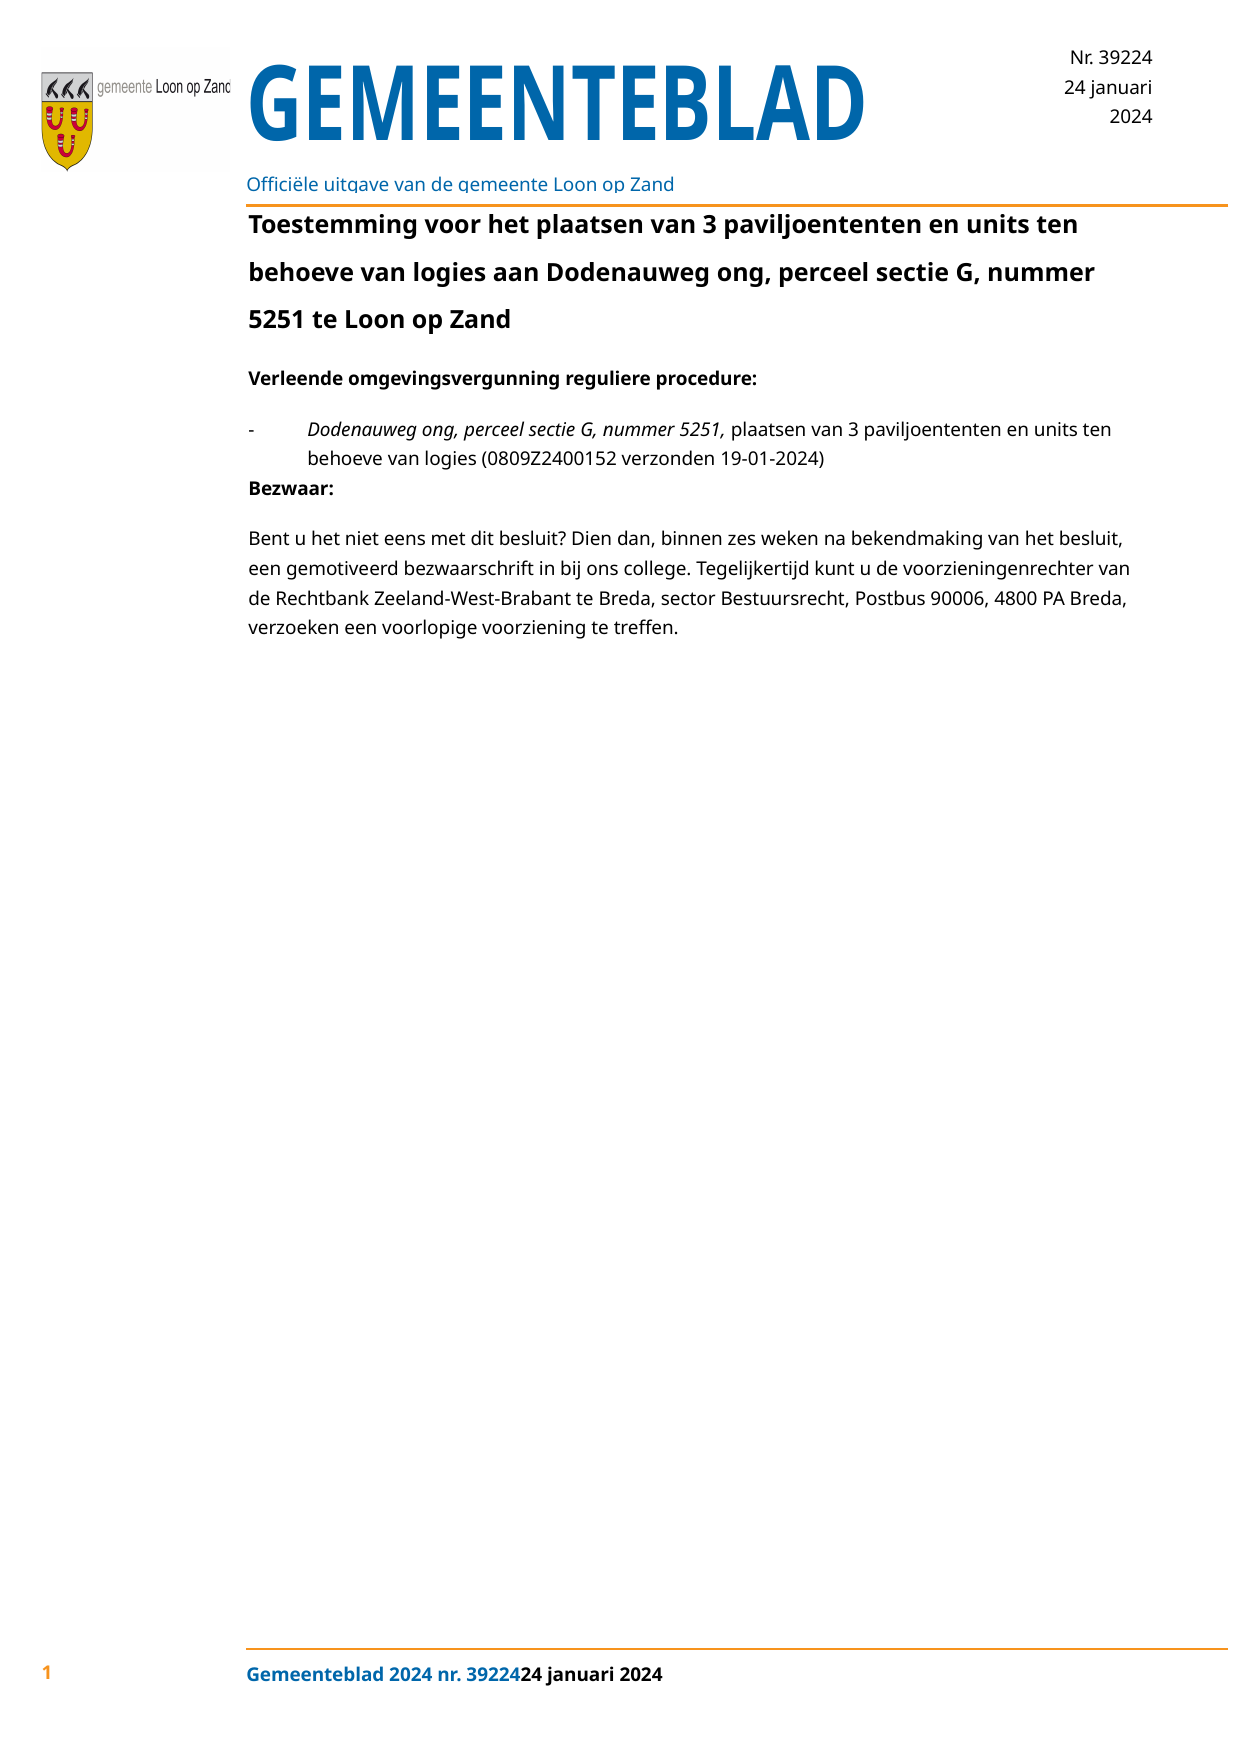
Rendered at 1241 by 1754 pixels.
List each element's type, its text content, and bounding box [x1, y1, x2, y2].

text Toestemming voor het plaatsen van 3 paviljoententen en units ten behoeve van logies aan Dodenauweg ong, perceel sectie G, nummer 5251 te Loon op Zand [248, 207, 1152, 336]
text Bezwaar: [248, 475, 1152, 501]
list Dodenauweg ong, perceel sectie G, nummer 5251, plaatsen van 3 paviljoententen en units ten behoeve van logies (0809Z2400152 verzonden 19-01-2024) [248, 416, 1152, 471]
text Verleende omgevingsvergunning reguliere procedure: [248, 366, 1152, 391]
text Bent u het niet eens met dit besluit? Dien dan, binnen zes weken na bekendmaking van het besluit, een gemotiveerd bezwaarschrift in bij ons college. Tegelijkertijd kunt u de voorzieningenrechter van de Rechtbank Zeeland-West-Brabant te Breda, sector Bestuursrecht, Postbus 90006, 4800 PA Breda, verzoeken een voorlopige voorziening te treffen. [248, 526, 1152, 640]
picture [41, 47, 231, 172]
